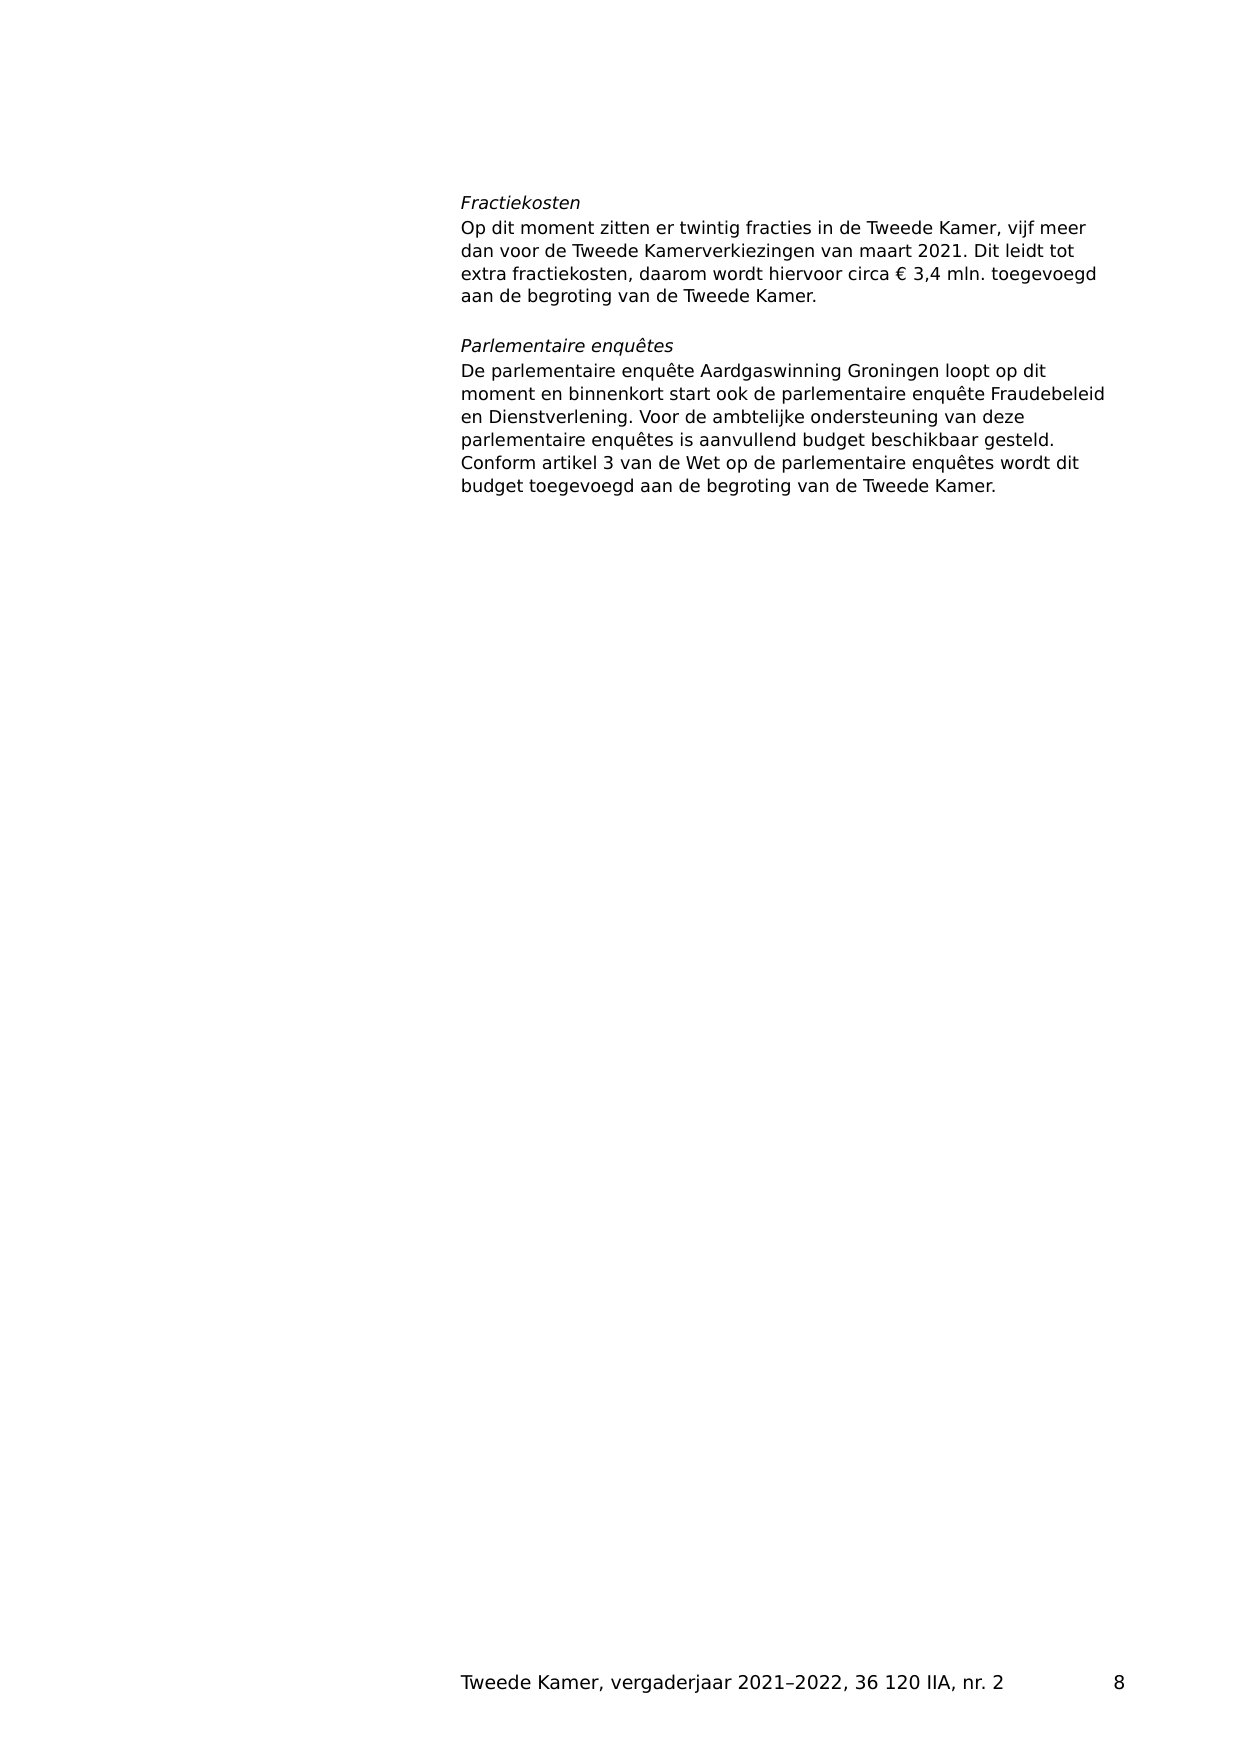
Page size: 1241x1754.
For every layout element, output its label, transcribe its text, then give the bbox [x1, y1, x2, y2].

text Parlementaire enquêtes [461, 334, 1125, 357]
text De parlementaire enquête Aardgaswinning Groningen loopt op dit moment en binnenkort start ook de parlementaire enquête Fraudebeleid en Dienstverlening. Voor de ambtelijke ondersteuning van deze parlementaire enquêtes is aanvullend budget beschikbaar gesteld. Conform artikel 3 van de Wet op de parlementaire enquêtes wordt dit budget toegevoegd aan de begroting van de Tweede Kamer. [461, 359, 1125, 497]
text Op dit moment zitten er twintig fracties in de Tweede Kamer, vijf meer dan voor de Tweede Kamerverkiezingen van maart 2021. Dit leidt tot extra fractiekosten, daarom wordt hiervoor circa € 3,4 mln. toegevoegd aan de begroting van de Tweede Kamer. [461, 216, 1125, 307]
text Fractiekosten [461, 191, 1125, 214]
